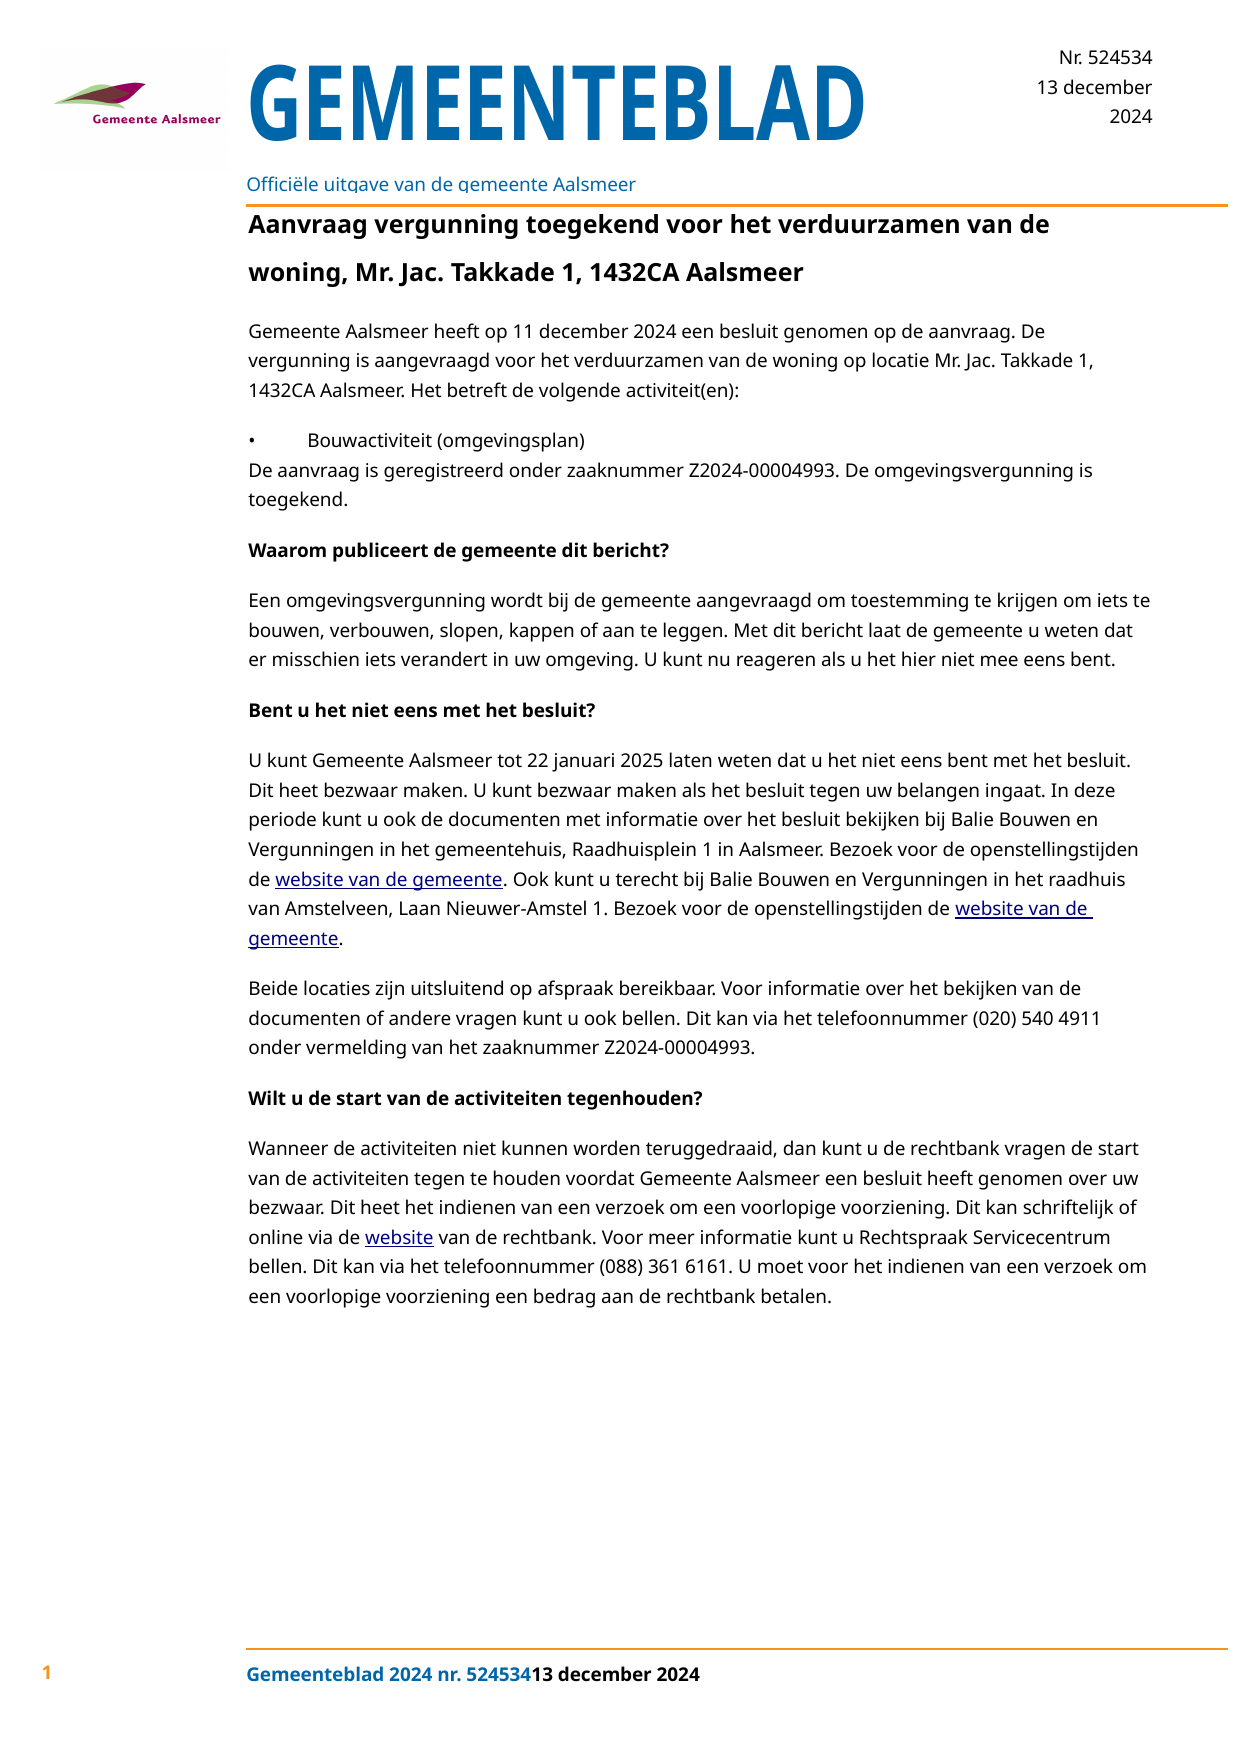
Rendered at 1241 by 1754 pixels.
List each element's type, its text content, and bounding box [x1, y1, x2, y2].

list Bouwactiviteit (omgevingsplan) [248, 427, 1152, 453]
picture [41, 47, 231, 172]
text Aanvraag vergunning toegekend voor het verduurzamen van de woning, Mr. Jac. Takkade 1, 1432CA Aalsmeer [248, 207, 1152, 288]
text Een omgevingsvergunning wordt bij de gemeente aangevraagd om toestemming te krijgen om iets te bouwen, verbouwen, slopen, kappen of aan te leggen. Met dit bericht laat de gemeente u weten dat er misschien iets verandert in uw omgeving. U kunt nu reageren als u het hier niet mee eens bent. [248, 587, 1152, 672]
text De aanvraag is geregistreerd onder zaaknummer Z2024-00004993. De omgevingsvergunning is toegekend. [248, 457, 1152, 512]
text Bent u het niet eens met het besluit? [248, 697, 1152, 723]
text Waarom publiceert de gemeente dit bericht? [248, 537, 1152, 563]
text Wanneer de activiteiten niet kunnen worden teruggedraaid, dan kunt u de rechtbank vragen de start van de activiteiten tegen te houden voordat Gemeente Aalsmeer een besluit heeft genomen over uw bezwaar. Dit heet het indienen van een verzoek om een voorlopige voorziening. Dit kan schriftelijk of online via de website van de rechtbank. Voor meer informatie kunt u Rechtspraak Servicecentrum bellen. Dit kan via het telefoonnummer (088) 361 6161. U moet voor het indienen van een verzoek om een voorlopige voorziening een bedrag aan de rechtbank betalen. [248, 1135, 1152, 1309]
text Wilt u de start van de activiteiten tegenhouden? [248, 1085, 1152, 1111]
text U kunt Gemeente Aalsmeer tot 22 januari 2025 laten weten dat u het niet eens bent met het besluit. Dit heet bezwaar maken. U kunt bezwaar maken als het besluit tegen uw belangen ingaat. In deze periode kunt u ook de documenten met informatie over het besluit bekijken bij Balie Bouwen en Vergunningen in het gemeentehuis, Raadhuisplein 1 in Aalsmeer. Bezoek voor de openstellingstijden de website van de gemeente. Ook kunt u terecht bij Balie Bouwen en Vergunningen in het raadhuis van Amstelveen, Laan Nieuwer-Amstel 1. Bezoek voor de openstellingstijden de website van de gemeente. [248, 747, 1152, 951]
text Gemeente Aalsmeer heeft op 11 december 2024 een besluit genomen op de aanvraag. De vergunning is aangevraagd voor het verduurzamen van de woning op locatie Mr. Jac. Takkade 1, 1432CA Aalsmeer. Het betreft de volgende activiteit(en): [248, 318, 1152, 403]
text Beide locaties zijn uitsluitend op afspraak bereikbaar. Voor informatie over het bekijken van de documenten of andere vragen kunt u ook bellen. Dit kan via het telefoonnummer (020) 540 4911 onder vermelding van het zaaknummer Z2024-00004993. [248, 975, 1152, 1060]
